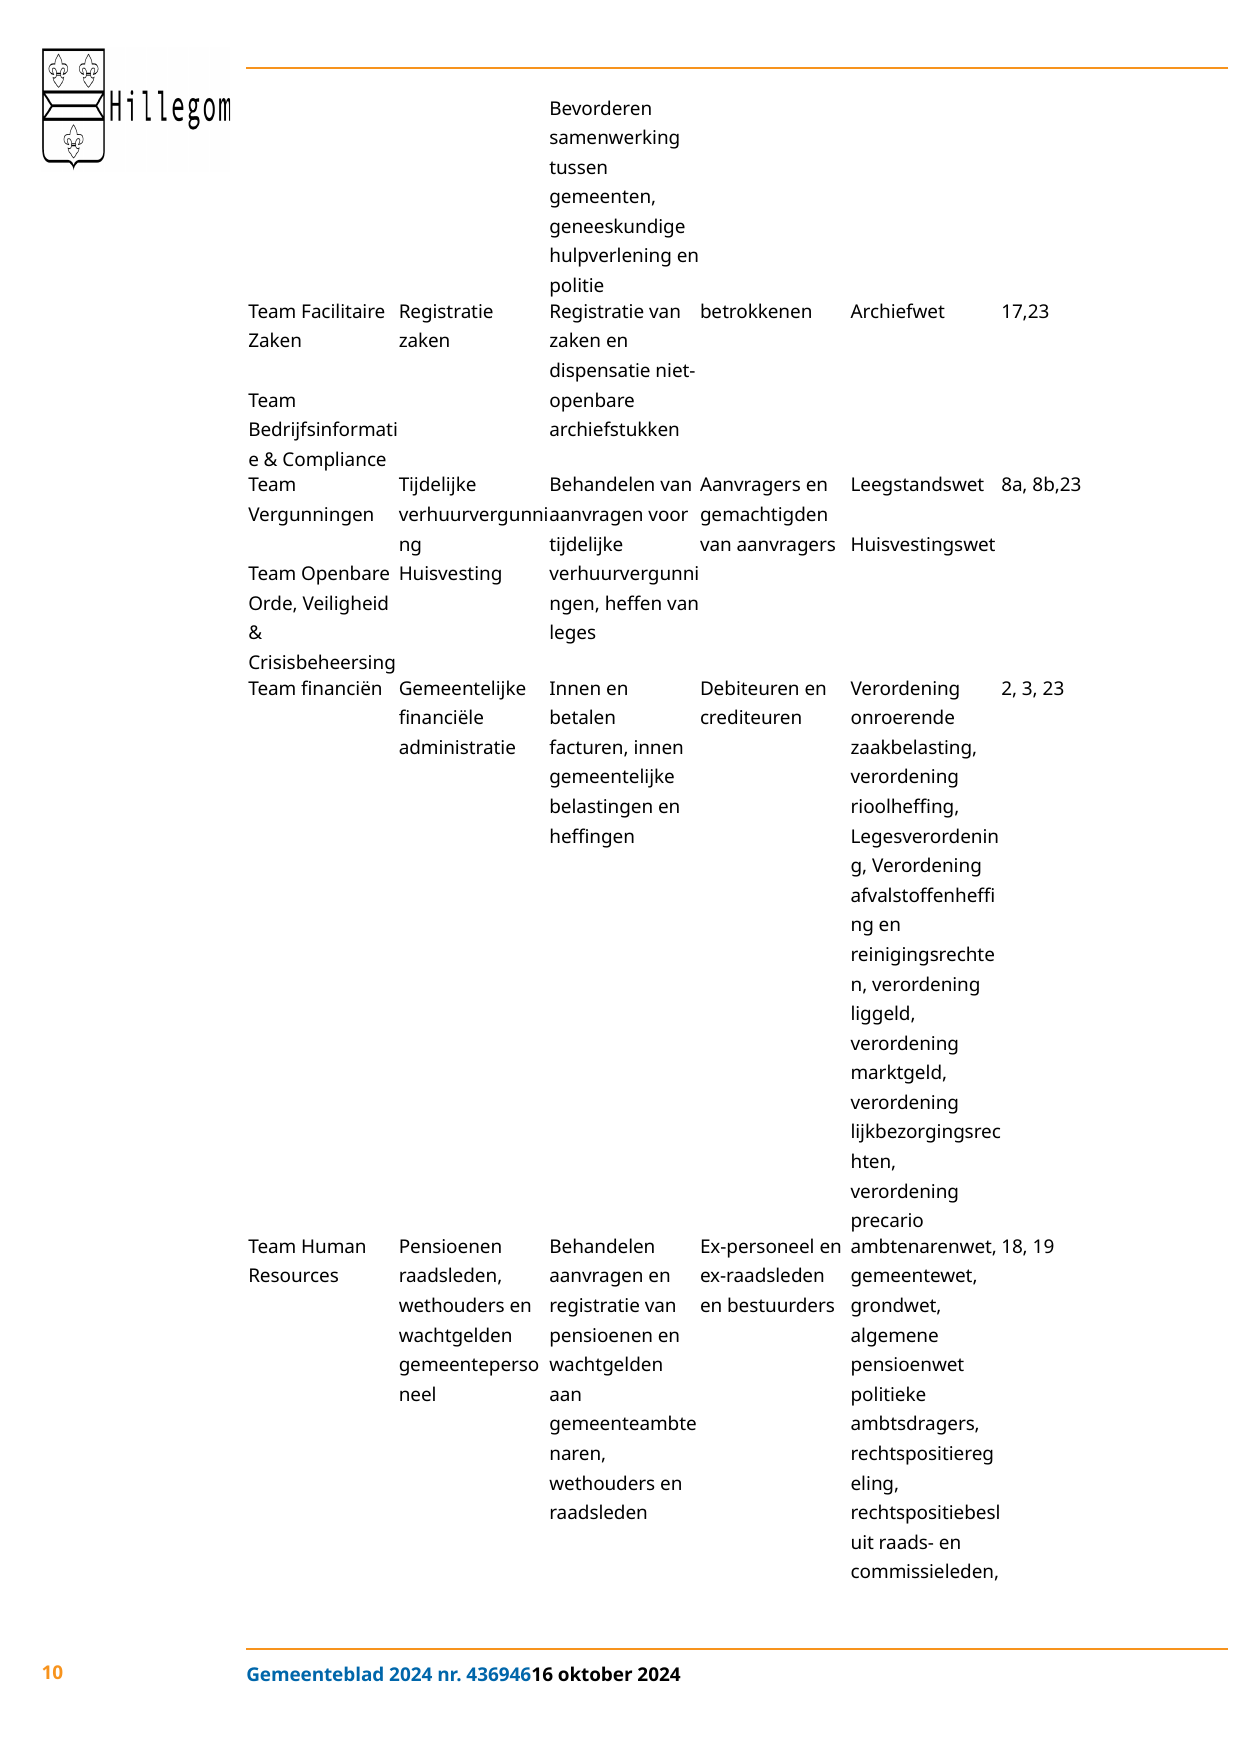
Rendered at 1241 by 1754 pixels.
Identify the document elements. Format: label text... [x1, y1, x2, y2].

table_cell [700, 95, 850, 298]
table_cell Bevorderen samenwerking tussen gemeenten, geneeskundige hulpverlening en politie [549, 95, 700, 298]
table_cell 18, 19 [1001, 1233, 1152, 1584]
table_cell Team Human Resources [248, 1233, 398, 1584]
table_cell Leegstandswet Huisvestingswet [850, 472, 1001, 675]
table_cell [850, 95, 1001, 298]
table_cell Aanvragers en gemachtigden van aanvragers [700, 472, 850, 675]
picture [41, 47, 231, 172]
table_cell Team Facilitaire Zaken Team Bedrijfsinformatie & Compliance [248, 298, 398, 472]
table_cell 2, 3, 23 [1001, 675, 1152, 1233]
table_cell [248, 95, 398, 298]
table_cell [399, 95, 549, 298]
table_cell Verordening onroerende zaakbelasting, verordening rioolheffing, Legesverordening, Verordening afvalstoffenheffing en reinigingsrechten, verordening liggeld, verordening marktgeld, verordening lijkbezorgingsrechten, verordening precario [850, 675, 1001, 1233]
table_cell betrokkenen [700, 298, 850, 472]
table_cell Archiefwet [850, 298, 1001, 472]
table_cell Gemeentelijke financiële administratie [399, 675, 549, 1233]
table_cell ambtenarenwet, gemeentewet, grondwet, algemene pensioenwet politieke ambtsdragers, rechtspositieregeling, rechtspositiebesluit raads- en commissieleden, [850, 1233, 1001, 1584]
table_cell Debiteuren en crediteuren [700, 675, 850, 1233]
table_cell 8a, 8b,23 [1001, 472, 1152, 675]
table_cell Team financiën [248, 675, 398, 1233]
table_cell 17,23 [1001, 298, 1152, 472]
table_cell Team Vergunningen Team Openbare Orde, Veiligheid & Crisisbeheersing [248, 472, 398, 675]
table_cell Registratie zaken [399, 298, 549, 472]
table_cell Registratie van zaken en dispensatie niet-openbare archiefstukken [549, 298, 700, 472]
table_cell Ex-personeel en ex-raadsleden en bestuurders [700, 1233, 850, 1584]
table_cell Tijdelijke verhuurvergunning Huisvesting [399, 472, 549, 675]
table_cell Innen en betalen facturen, innen gemeentelijke belastingen en heffingen [549, 675, 700, 1233]
table_cell Pensioenen raadsleden, wethouders en wachtgelden gemeentepersoneel [399, 1233, 549, 1584]
table_cell [1001, 95, 1152, 298]
table_cell Behandelen aanvragen en registratie van pensioenen en wachtgelden aan gemeenteambtenaren, wethouders en raadsleden [549, 1233, 700, 1584]
table_cell Behandelen van aanvragen voor tijdelijke verhuurvergunningen, heffen van leges [549, 472, 700, 675]
